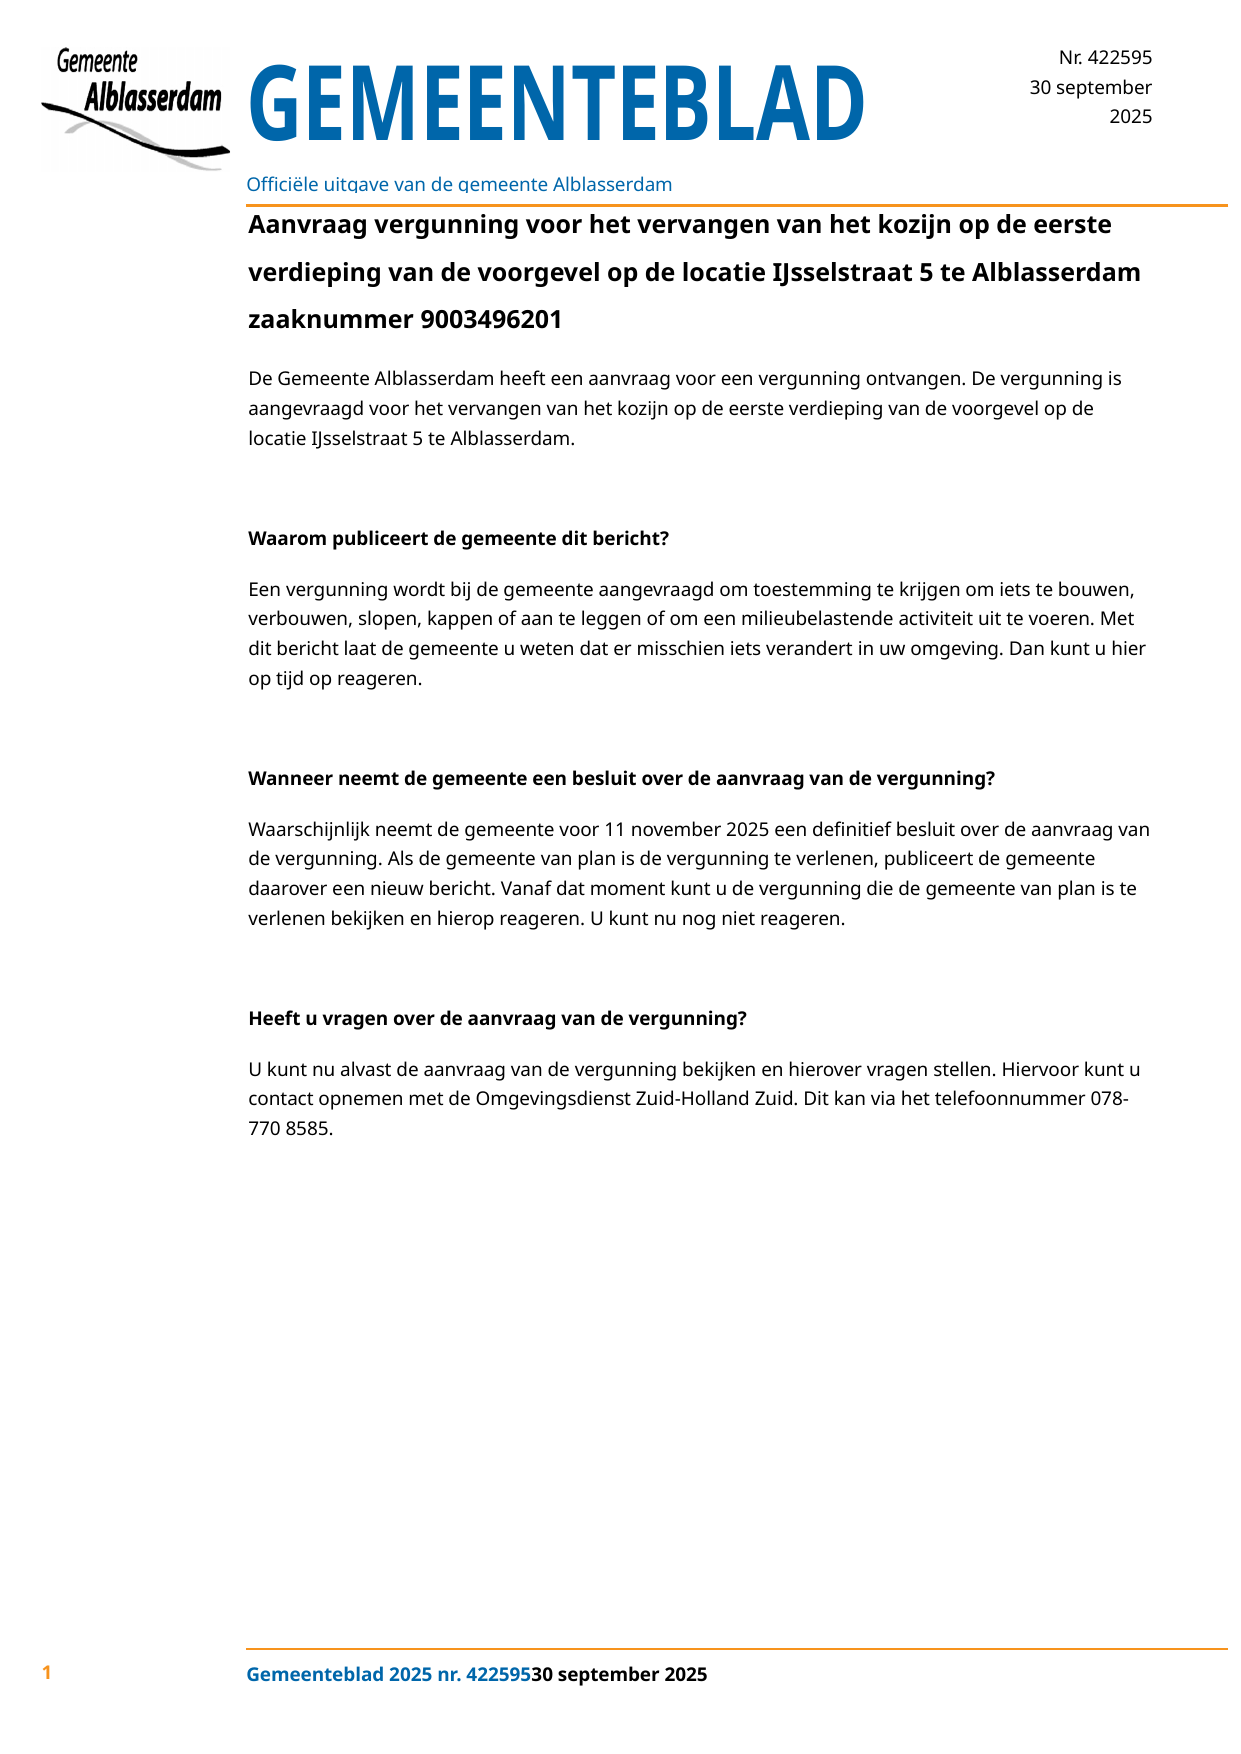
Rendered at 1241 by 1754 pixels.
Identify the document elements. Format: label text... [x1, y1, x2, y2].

text Heeft u vragen over de aanvraag van de vergunning? [248, 1006, 1152, 1031]
picture [41, 47, 231, 172]
text Wanneer neemt de gemeente een besluit over de aanvraag van de vergunning? [248, 766, 1152, 791]
text De Gemeente Alblasserdam heeft een aanvraag voor een vergunning ontvangen. De vergunning is aangevraagd voor het vervangen van het kozijn op de eerste verdieping van de voorgevel op de locatie IJsselstraat 5 te Alblasserdam. [248, 366, 1152, 450]
text Waarschijnlijk neemt de gemeente voor 11 november 2025 een definitief besluit over de aanvraag van de vergunning. Als de gemeente van plan is de vergunning te verlenen, publiceert de gemeente daarover een nieuw bericht. Vanaf dat moment kunt u de vergunning die de gemeente van plan is te verlenen bekijken en hierop reageren. U kunt nu nog niet reageren. [248, 816, 1152, 930]
text Waarom publiceert de gemeente dit bericht? [248, 526, 1152, 551]
text Aanvraag vergunning voor het vervangen van het kozijn op de eerste verdieping van de voorgevel op de locatie IJsselstraat 5 te Alblasserdam zaaknummer 9003496201 [248, 207, 1152, 336]
text U kunt nu alvast de aanvraag van de vergunning bekijken en hierover vragen stellen. Hiervoor kunt u contact opnemen met de Omgevingsdienst Zuid-Holland Zuid. Dit kan via het telefoonnummer 078-770 8585. [248, 1056, 1152, 1141]
text Een vergunning wordt bij de gemeente aangevraagd om toestemming te krijgen om iets te bouwen, verbouwen, slopen, kappen of aan te leggen of om een milieubelastende activiteit uit te voeren. Met dit bericht laat de gemeente u weten dat er misschien iets verandert in uw omgeving. Dan kunt u hier op tijd op reageren. [248, 576, 1152, 690]
